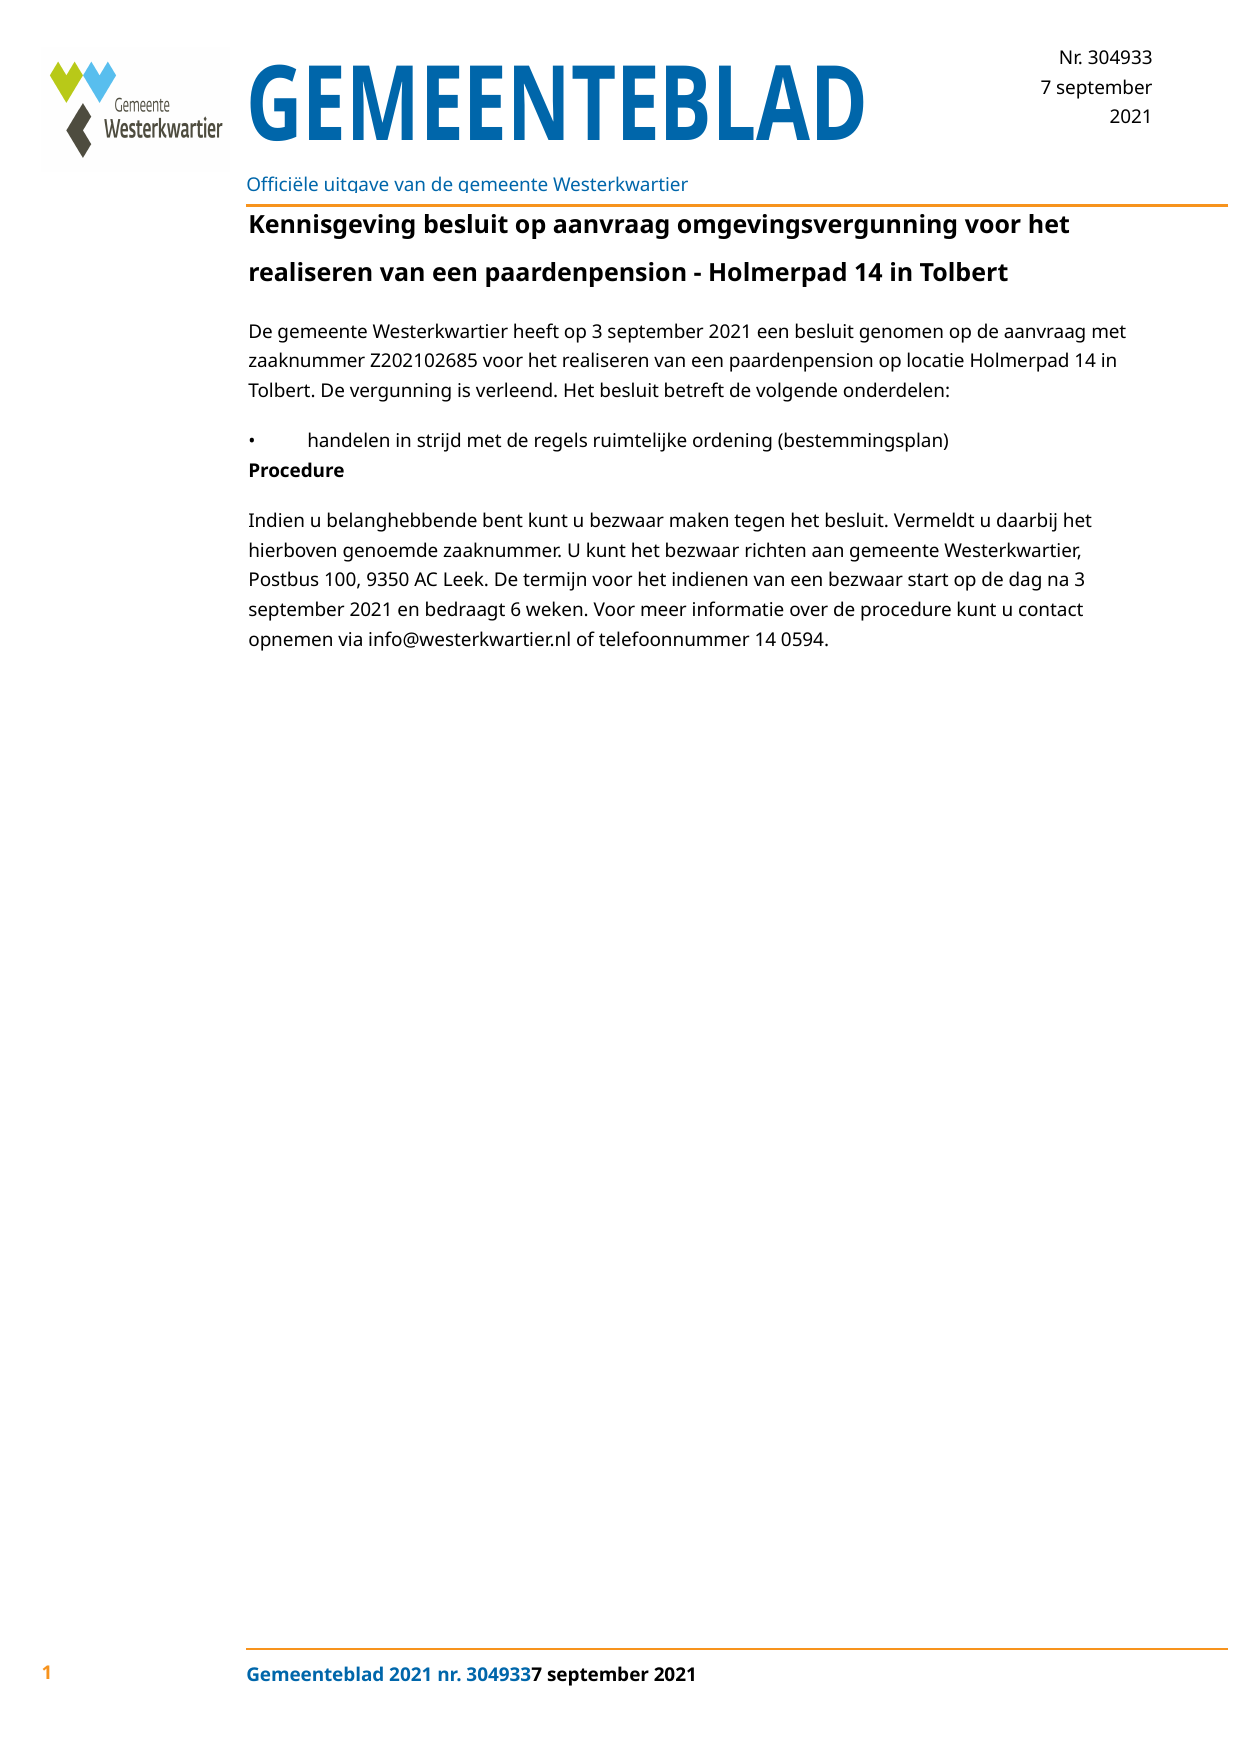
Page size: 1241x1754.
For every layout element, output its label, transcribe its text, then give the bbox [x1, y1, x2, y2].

list handelen in strijd met de regels ruimtelijke ordening (bestemmingsplan) [248, 427, 1152, 453]
text De gemeente Westerkwartier heeft op 3 september 2021 een besluit genomen op de aanvraag met zaaknummer Z202102685 voor het realiseren van een paardenpension op locatie Holmerpad 14 in Tolbert. De vergunning is verleend. Het besluit betreft de volgende onderdelen: [248, 318, 1152, 403]
picture [41, 47, 231, 172]
text Indien u belanghebbende bent kunt u bezwaar maken tegen het besluit. Vermeldt u daarbij het hierboven genoemde zaaknummer. U kunt het bezwaar richten aan gemeente Westerkwartier, Postbus 100, 9350 AC Leek. De termijn voor het indienen van een bezwaar start op de dag na 3 september 2021 en bedraagt 6 weken. Voor meer informatie over de procedure kunt u contact opnemen via info@westerkwartier.nl of telefoonnummer 14 0594. [248, 507, 1152, 652]
text Kennisgeving besluit op aanvraag omgevingsvergunning voor het realiseren van een paardenpension - Holmerpad 14 in Tolbert [248, 207, 1152, 288]
text Procedure [248, 457, 1152, 483]
